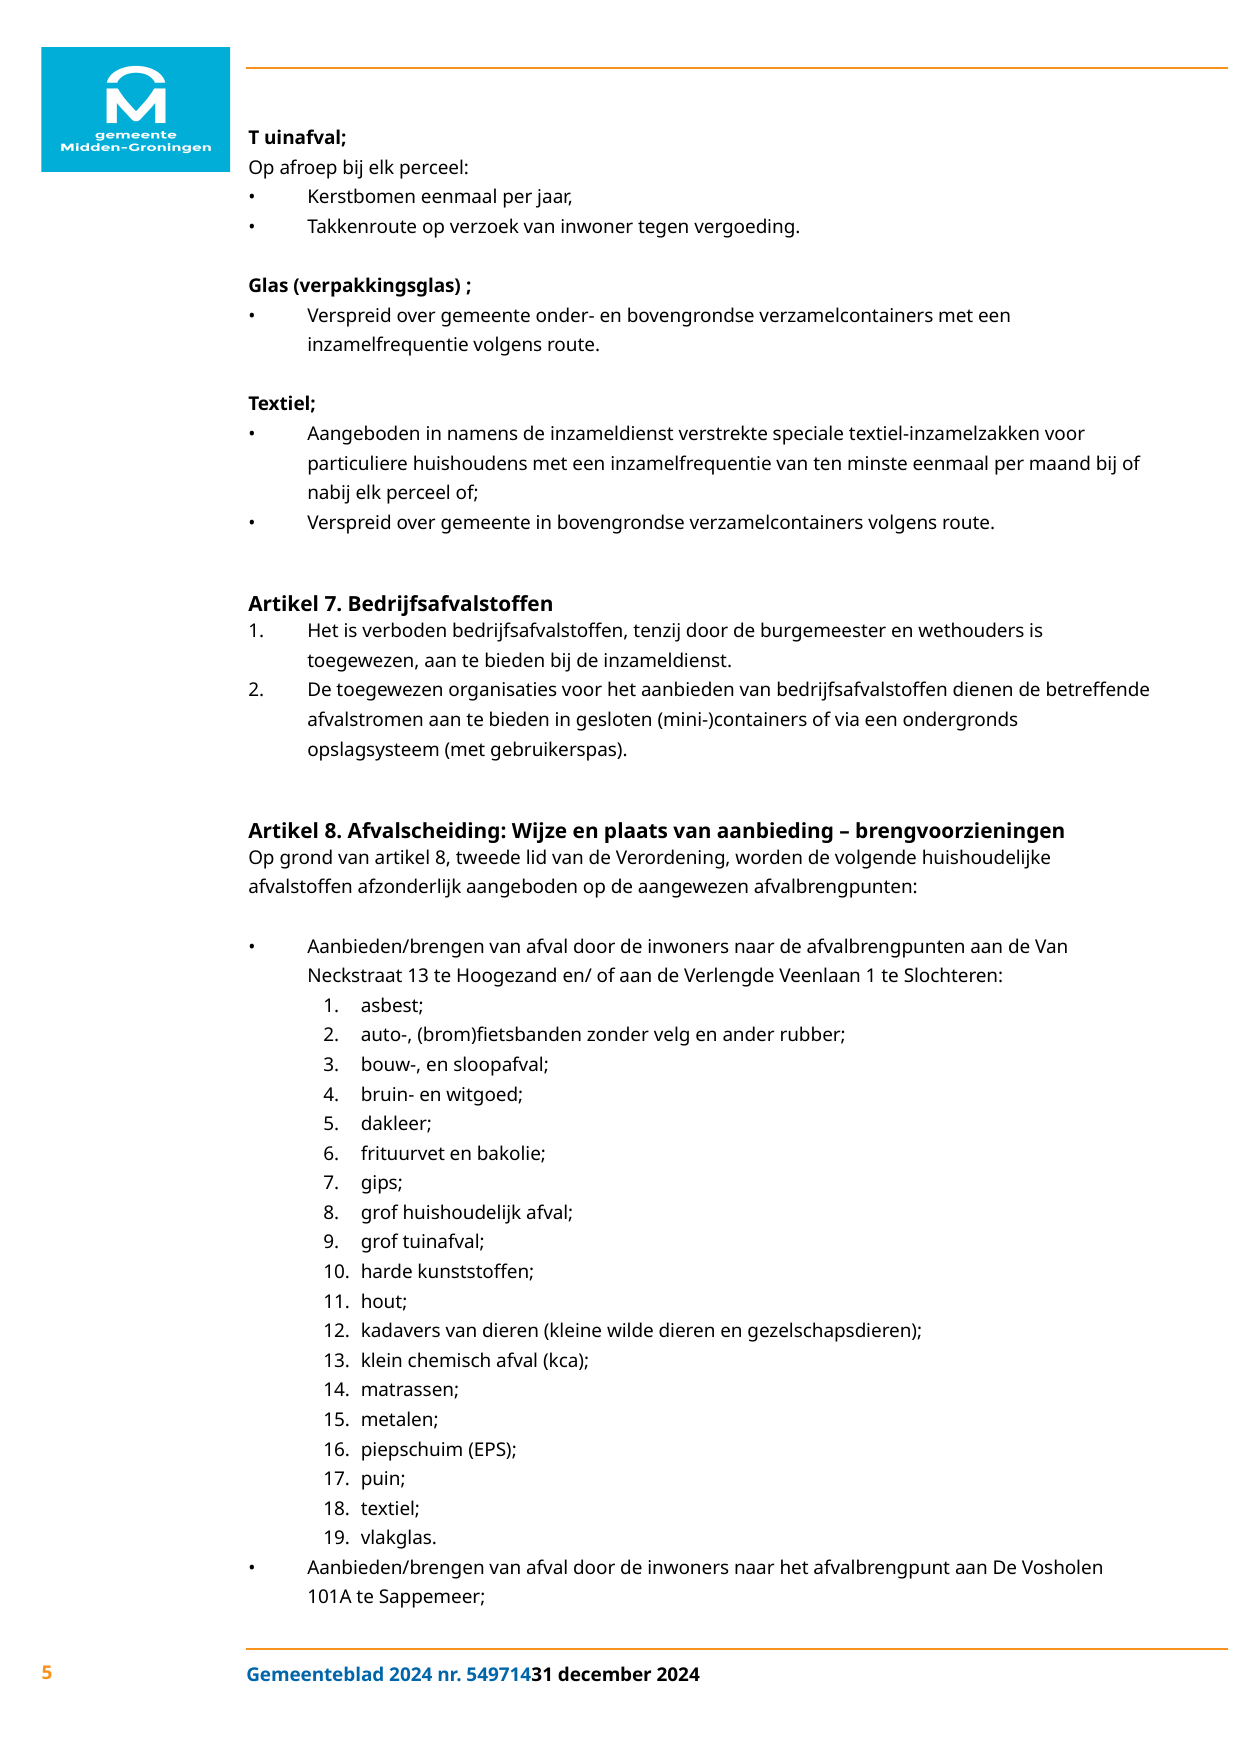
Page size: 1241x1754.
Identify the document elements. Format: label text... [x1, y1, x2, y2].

text Artikel 7. Bedrijfsafvalstoffen [248, 589, 1152, 617]
list metalen; [323, 1406, 1152, 1432]
list Takkenroute op verzoek van inwoner tegen vergoeding. [248, 213, 1152, 239]
list kadavers van dieren (kleine wilde dieren en gezelschapsdieren); [323, 1317, 1152, 1343]
text Artikel 8. Afvalscheiding: Wijze en plaats van aanbieding – brengvoorzieningen [248, 816, 1152, 844]
text Textiel; [248, 391, 1152, 416]
list dakleer; [323, 1110, 1152, 1136]
picture [108, 66, 164, 82]
list puin; [323, 1465, 1152, 1491]
list hout; [323, 1288, 1152, 1314]
list asbest; [323, 992, 1152, 1018]
list bouw-, en sloopafval; [323, 1051, 1152, 1077]
list auto-, (brom)fietsbanden zonder velg en ander rubber; [323, 1022, 1152, 1047]
text Op grond van artikel 8, tweede lid van de Verordening, worden de volgende huishoudelijke afvalstoffen afzonderlijk aangeboden op de aangewezen afvalbrengpunten: [248, 844, 1152, 899]
list Aangeboden in namens de inzameldienst verstrekte speciale textiel-inzamelzakken voor particuliere huishoudens met een inzamelfrequentie van ten minste eenmaal per maand bij of nabij elk perceel of; [248, 420, 1152, 505]
list textiel; [323, 1495, 1152, 1521]
list Kerstbomen eenmaal per jaar, [248, 183, 1152, 209]
text Op afroep bij elk perceel: [248, 154, 1152, 180]
picture [184, 146, 190, 153]
list piepschuim (EPS); [323, 1436, 1152, 1462]
list gips; [323, 1169, 1152, 1195]
list bruin- en witgoed; [323, 1081, 1152, 1107]
list Het is verboden bedrijfsafvalstoffen, tenzij door de burgemeester en wethouders is toegewezen, aan te bieden bij de inzameldienst. [248, 617, 1152, 673]
list grof huishoudelijk afval; [323, 1199, 1152, 1225]
list grof tuinafval; [323, 1229, 1152, 1254]
list Aanbieden/brengen van afval door de inwoners naar het afvalbrengpunt aan De Vosholen 101A te Sappemeer; [248, 1554, 1152, 1609]
text T uinafval; [248, 124, 1152, 150]
list frituurvet en bakolie; [323, 1140, 1152, 1166]
picture [107, 89, 165, 122]
list harde kunststoffen; [323, 1258, 1152, 1284]
list Verspreid over gemeente in bovengrondse verzamelcontainers volgens route. [248, 509, 1152, 535]
list Aanbieden/brengen van afval door de inwoners naar de afvalbrengpunten aan de Van Neckstraat 13 te Hoogezand en/ of aan de Verlengde Veenlaan 1 te Slochteren: [248, 933, 1152, 988]
list matrassen; [323, 1377, 1152, 1402]
list Verspreid over gemeente onder- en bovengrondse verzamelcontainers met een inzamelfrequentie volgens route. [248, 302, 1152, 357]
list vlakglas. [323, 1524, 1152, 1550]
text Glas (verpakkingsglas) ; [248, 272, 1152, 298]
list klein chemisch afval (kca); [323, 1347, 1152, 1373]
list De toegewezen organisaties voor het aanbieden van bedrijfsafvalstoffen dienen de betreffende afvalstromen aan te bieden in gesloten (mini-)containers of via een ondergronds opslagsysteem (met gebruikerspas). [248, 677, 1152, 761]
